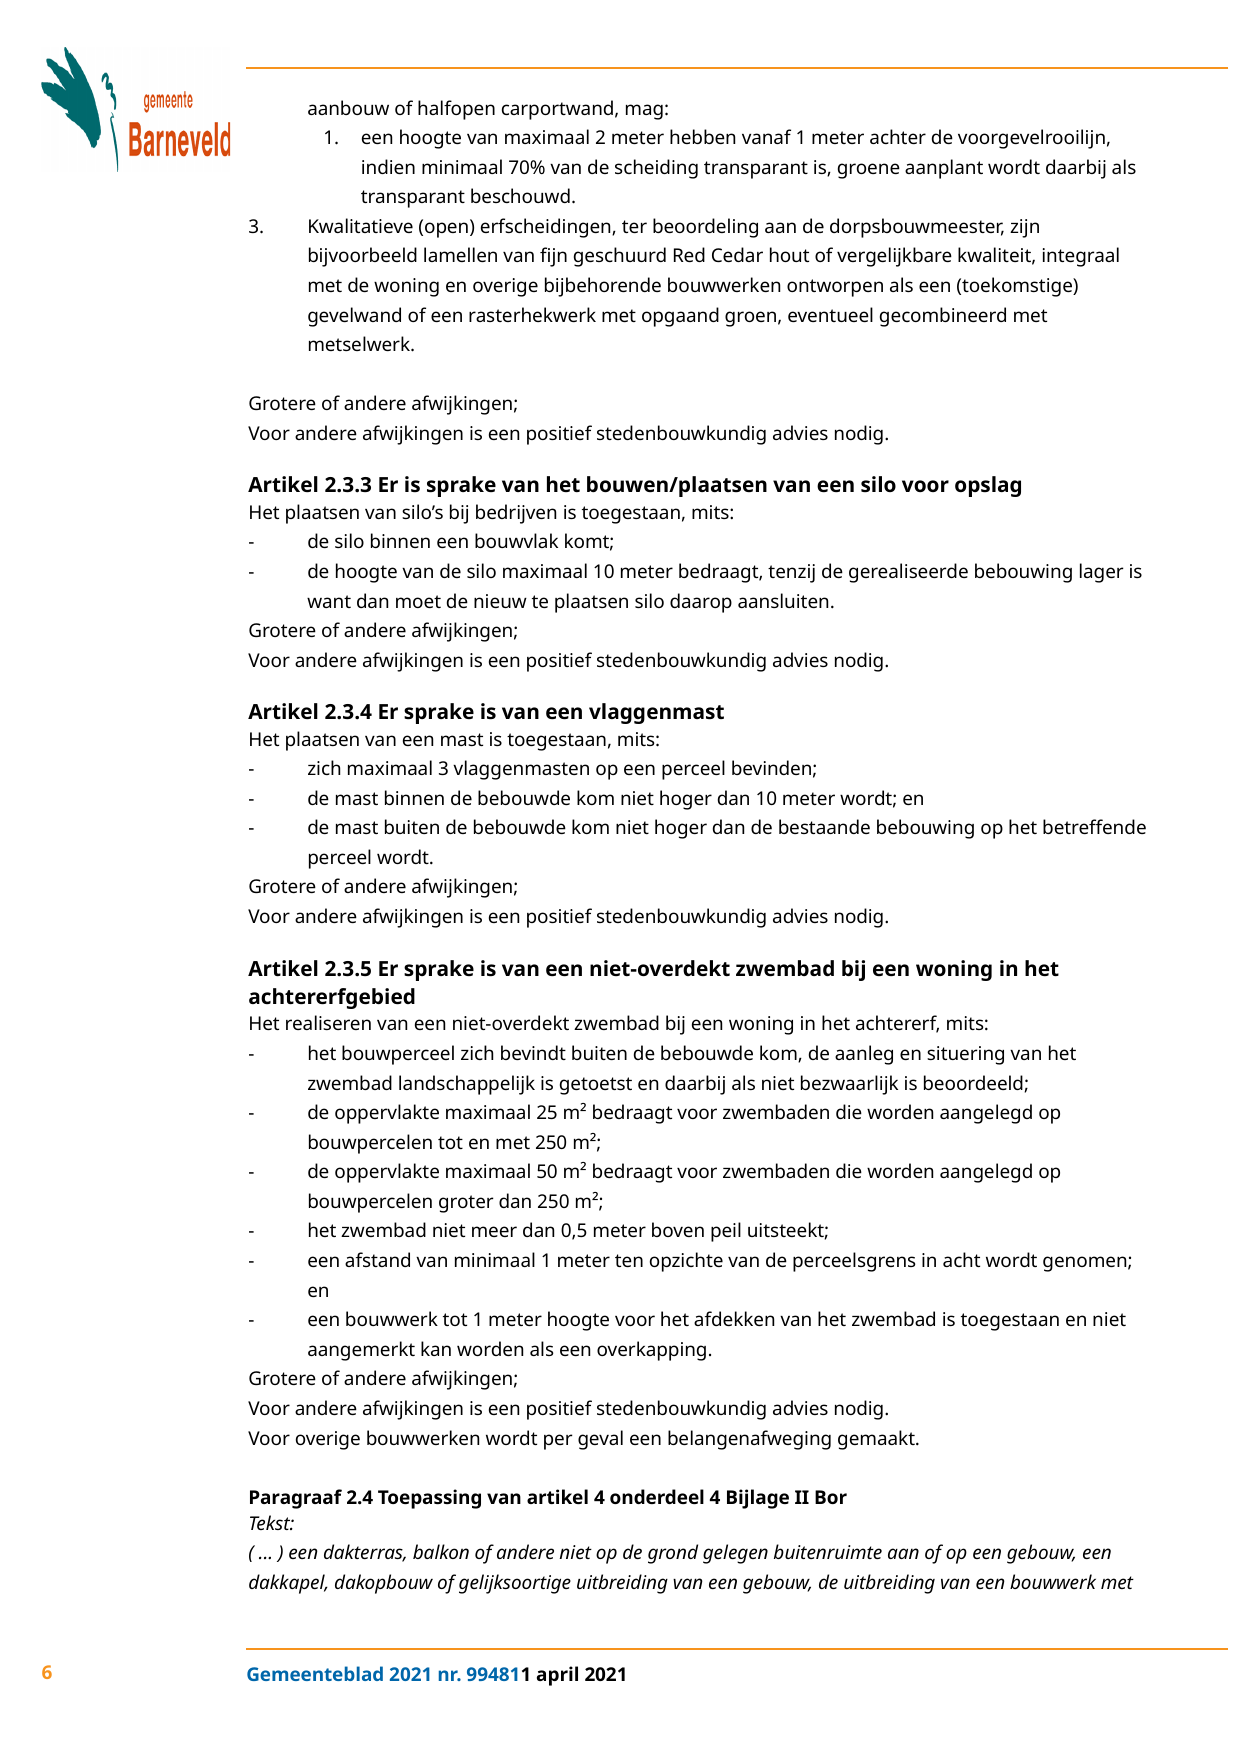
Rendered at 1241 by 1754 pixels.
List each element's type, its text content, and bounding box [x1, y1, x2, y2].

text Artikel 2.3.4 Er sprake is van een vlaggenmast [248, 697, 1152, 726]
text Grotere of andere afwijkingen; [248, 617, 1152, 643]
text Het plaatsen van een mast is toegestaan, mits: [248, 726, 1152, 752]
list aanbouw of halfopen carportwand, mag: [248, 95, 1152, 121]
text Grotere of andere afwijkingen; [248, 874, 1152, 899]
text Voor andere afwijkingen is een positief stedenbouwkundig advies nodig. [248, 903, 1152, 929]
list een afstand van minimaal 1 meter ten opzichte van de perceelsgrens in acht wordt genomen; en [248, 1247, 1152, 1303]
text Voor andere afwijkingen is een positief stedenbouwkundig advies nodig. [248, 1395, 1152, 1421]
text Artikel 2.3.5 Er sprake is van een niet-overdekt zwembad bij een woning in het achtererfgebied [248, 954, 1152, 1011]
text Grotere of andere afwijkingen; [248, 391, 1152, 416]
table_header ( ... ) een dakterras, balkon of andere niet op de grond gelegen buitenruimte aan of op een gebouw, een dakkapel, dakopbouw of gelijksoortige uitbreiding van een gebouw, de uitbreiding van een bouwwerk met [248, 1539, 1152, 1595]
text Artikel 2.3.3 Er is sprake van het bouwen/plaatsen van een silo voor opslag [248, 471, 1152, 499]
list de silo binnen een bouwvlak komt; [248, 529, 1152, 554]
list het zwembad niet meer dan 0,5 meter boven peil uitsteekt; [248, 1218, 1152, 1243]
text Paragraaf 2.4 Toepassing van artikel 4 onderdeel 4 Bijlage II Bor [248, 1484, 1152, 1510]
text Voor overige bouwwerken wordt per geval een belangenafweging gemaakt. [248, 1425, 1152, 1451]
list een hoogte van maximaal 2 meter hebben vanaf 1 meter achter de voorgevelrooilijn, indien minimaal 70% van de scheiding transparant is, groene aanplant wordt daarbij als transparant beschouwd. [323, 124, 1152, 209]
list de oppervlakte maximaal 25 m² bedraagt voor zwembaden die worden aangelegd op bouwpercelen tot en met 250 m²; [248, 1099, 1152, 1155]
text Voor andere afwijkingen is een positief stedenbouwkundig advies nodig. [248, 420, 1152, 446]
list de mast buiten de bebouwde kom niet hoger dan de bestaande bebouwing op het betreffende perceel wordt. [248, 814, 1152, 870]
text Tekst: [248, 1510, 1152, 1535]
list het bouwperceel zich bevindt buiten de bebouwde kom, de aanleg en situering van het zwembad landschappelijk is getoetst en daarbij als niet bezwaarlijk is beoordeeld; [248, 1040, 1152, 1096]
list de oppervlakte maximaal 50 m² bedraagt voor zwembaden die worden aangelegd op bouwpercelen groter dan 250 m²; [248, 1158, 1152, 1214]
list zich maximaal 3 vlaggenmasten op een perceel bevinden; [248, 755, 1152, 781]
picture [41, 47, 231, 172]
list een bouwwerk tot 1 meter hoogte voor het afdekken van het zwembad is toegestaan en niet aangemerkt kan worden als een overkapping. [248, 1306, 1152, 1362]
list de hoogte van de silo maximaal 10 meter bedraagt, tenzij de gerealiseerde bebouwing lager is want dan moet de nieuw te plaatsen silo daarop aansluiten. [248, 558, 1152, 613]
text Voor andere afwijkingen is een positief stedenbouwkundig advies nodig. [248, 647, 1152, 673]
list Kwalitatieve (open) erfscheidingen, ter beoordeling aan de dorpsbouwmeester, zijn bijvoorbeeld lamellen van fijn geschuurd Red Cedar hout of vergelijkbare kwaliteit, integraal met de woning en overige bijbehorende bouwwerken ontworpen als een (toekomstige) gevelwand of een rasterhekwerk met opgaand groen, eventueel gecombineerd met metselwerk. [248, 213, 1152, 357]
text Het plaatsen van silo’s bij bedrijven is toegestaan, mits: [248, 499, 1152, 525]
text Grotere of andere afwijkingen; [248, 1366, 1152, 1391]
list de mast binnen de bebouwde kom niet hoger dan 10 meter wordt; en [248, 785, 1152, 811]
text Het realiseren van een niet-overdekt zwembad bij een woning in het achtererf, mits: [248, 1011, 1152, 1036]
